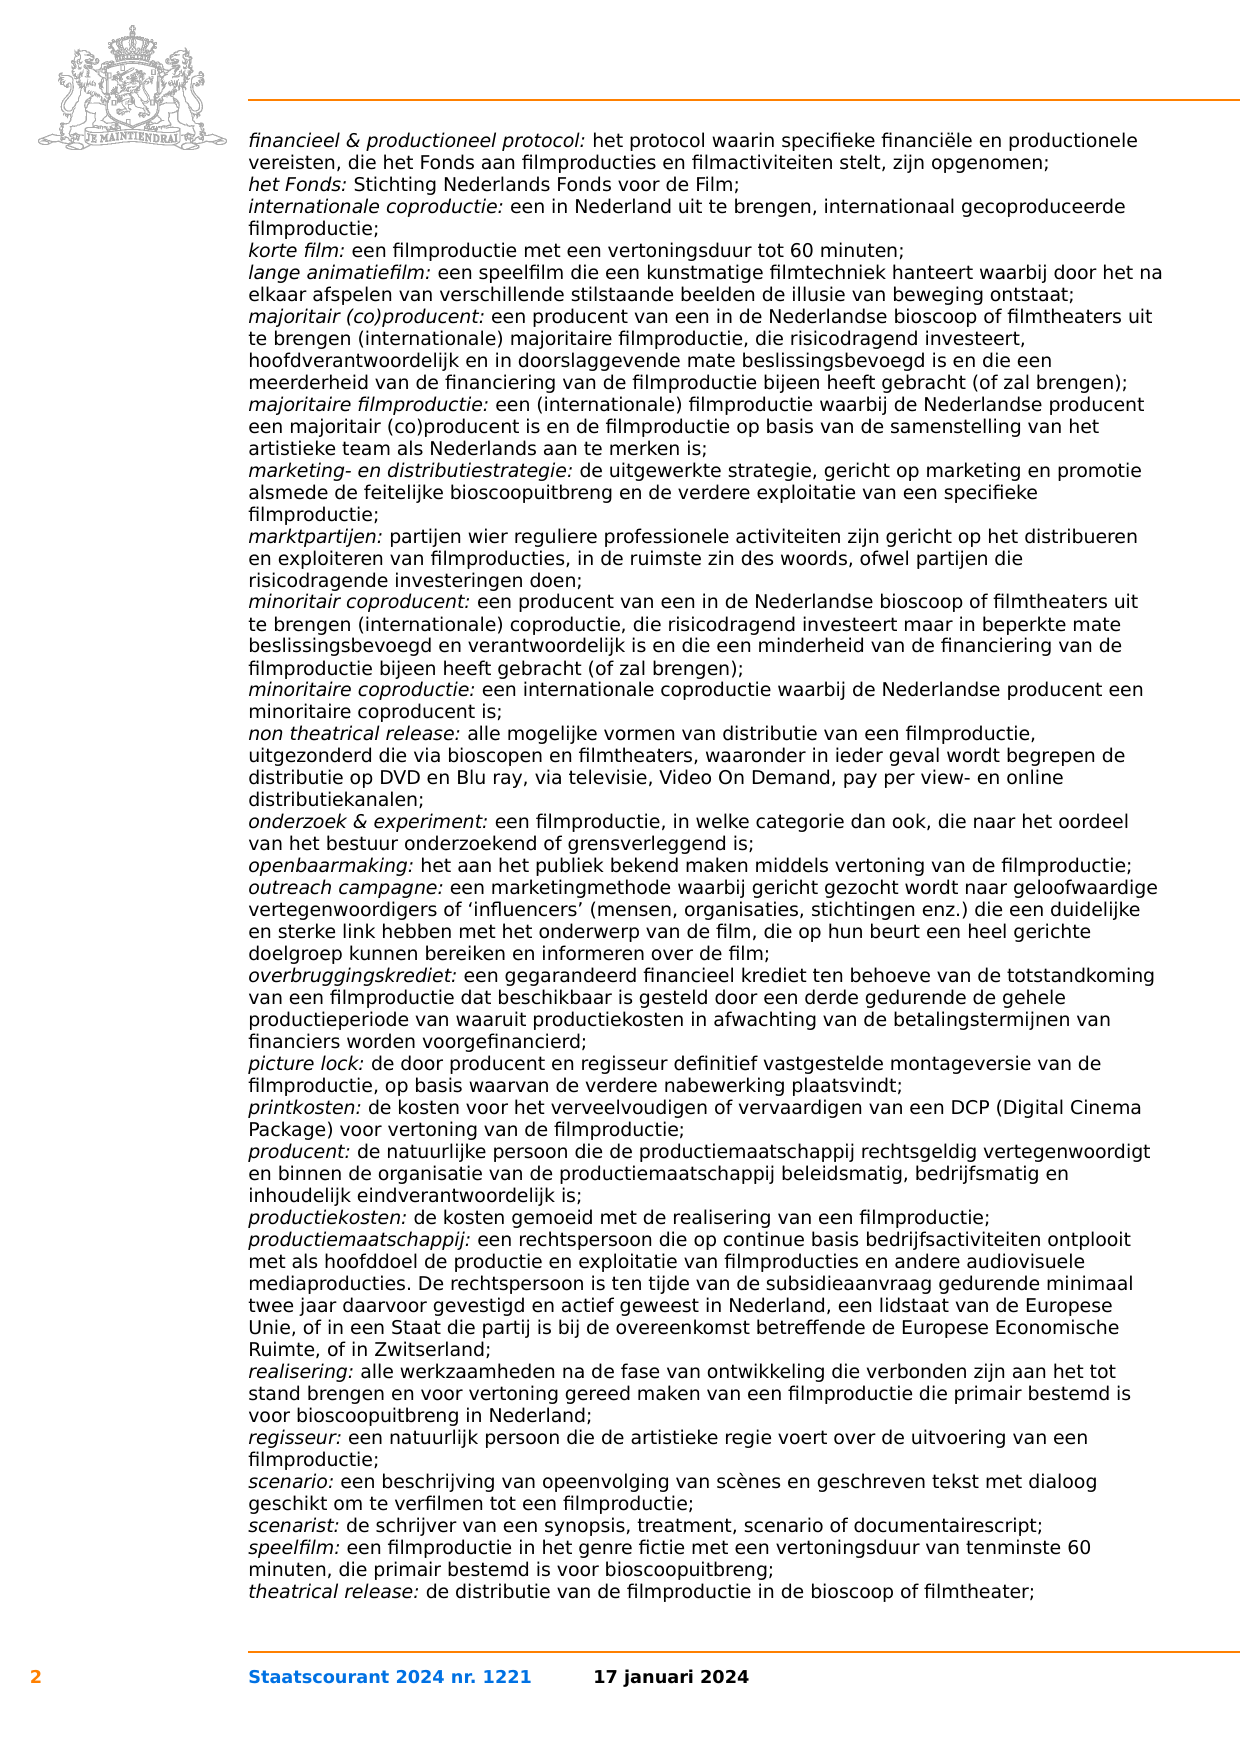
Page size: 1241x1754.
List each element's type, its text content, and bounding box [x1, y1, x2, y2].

text majoritaire filmproductie: een (internationale) filmproductie waarbij de Nederlandse producent een majoritair (co)producent is en de filmproductie op basis van de samenstelling van het artistieke team als Nederlands aan te merken is; [248, 394, 1163, 459]
text scenario: een beschrijving van opeenvolging van scènes en geschreven tekst met dialoog geschikt om te verfilmen tot een filmproductie; [248, 1471, 1163, 1514]
text productiemaatschappij: een rechtspersoon die op continue basis bedrijfsactiviteiten ontplooit met als hoofddoel de productie en exploitatie van filmproducties en andere audiovisuele mediaproducties. De rechtspersoon is ten tijde van de subsidieaanvraag gedurende minimaal twee jaar daarvoor gevestigd en actief geweest in Nederland, een lidstaat van de Europese Unie, of in een Staat die partij is bij de overeenkomst betreffende de Europese Economische Ruimte, of in Zwitserland; [248, 1229, 1163, 1361]
text realisering: alle werkzaamheden na de fase van ontwikkeling die verbonden zijn aan het tot stand brengen en voor vertoning gereed maken van een filmproductie die primair bestemd is voor bioscoopuitbreng in Nederland; [248, 1361, 1163, 1427]
text lange animatiefilm: een speelfilm die een kunstmatige filmtechniek hanteert waarbij door het na elkaar afspelen van verschillende stilstaande beelden de illusie van beweging ontstaat; [248, 262, 1163, 306]
text openbaarmaking: het aan het publiek bekend maken middels vertoning van de filmproductie; [248, 855, 1163, 877]
text picture lock: de door producent en regisseur definitief vastgestelde montageversie van de filmproductie, op basis waarvan de verdere nabewerking plaatsvindt; [248, 1053, 1163, 1097]
text printkosten: de kosten voor het verveelvoudigen of vervaardigen van een DCP (Digital Cinema Package) voor vertoning van de filmproductie; [248, 1097, 1163, 1141]
text onderzoek & experiment: een filmproductie, in welke categorie dan ook, die naar het oordeel van het bestuur onderzoekend of grensverleggend is; [248, 811, 1163, 855]
text overbruggingskrediet: een gegarandeerd financieel krediet ten behoeve van de totstandkoming van een filmproductie dat beschikbaar is gesteld door een derde gedurende de gehele productieperiode van waaruit productiekosten in afwachting van de betalingstermijnen van financiers worden voorgefinancierd; [248, 965, 1163, 1053]
text het Fonds: Stichting Nederlands Fonds voor de Film; [248, 174, 1163, 196]
text marktpartijen: partijen wier reguliere professionele activiteiten zijn gericht op het distribueren en exploiteren van filmproducties, in de ruimste zin des woords, ofwel partijen die risicodragende investeringen doen; [248, 526, 1163, 591]
text speelfilm: een filmproductie in het genre fictie met een vertoningsduur van tenminste 60 minuten, die primair bestemd is voor bioscoopuitbreng; [248, 1537, 1163, 1581]
text korte film: een filmproductie met een vertoningsduur tot 60 minuten; [248, 240, 1163, 262]
text internationale coproductie: een in Nederland uit te brengen, internationaal gecoproduceerde filmproductie; [248, 196, 1163, 240]
picture [38, 25, 227, 150]
text theatrical release: de distributie van de filmproductie in de bioscoop of filmtheater; [248, 1581, 1163, 1602]
text scenarist: de schrijver van een synopsis, treatment, scenario of documentairescript; [248, 1514, 1163, 1537]
text minoritair coproducent: een producent van een in de Nederlandse bioscoop of filmtheaters uit te brengen (internationale) coproductie, die risicodragend investeert maar in beperkte mate beslissingsbevoegd en verantwoordelijk is en die een minderheid van de financiering van de filmproductie bijeen heeft gebracht (of zal brengen); [248, 591, 1163, 679]
text outreach campagne: een marketingmethode waarbij gericht gezocht wordt naar geloofwaardige vertegenwoordigers of ‘influencers’ (mensen, organisaties, stichtingen enz.) die een duidelijke en sterke link hebben met het onderwerp van de film, die op hun beurt een heel gerichte doelgroep kunnen bereiken en informeren over de film; [248, 877, 1163, 965]
text financieel & productioneel protocol: het protocol waarin specifieke financiële en productionele vereisten, die het Fonds aan filmproducties en filmactiviteiten stelt, zijn opgenomen; [248, 130, 1163, 174]
text minoritaire coproductie: een internationale coproductie waarbij de Nederlandse producent een minoritaire coproducent is; [248, 679, 1163, 723]
text producent: de natuurlijke persoon die de productiemaatschappij rechtsgeldig vertegenwoordigt en binnen de organisatie van de productiemaatschappij beleidsmatig, bedrijfsmatig en inhoudelijk eindverantwoordelijk is; [248, 1141, 1163, 1207]
text non theatrical release: alle mogelijke vormen van distributie van een filmproductie, uitgezonderd die via bioscopen en filmtheaters, waaronder in ieder geval wordt begrepen de distributie op DVD en Blu ray, via televisie, Video On Demand, pay per view- en online distributiekanalen; [248, 723, 1163, 811]
text marketing- en distributiestrategie: de uitgewerkte strategie, gericht op marketing en promotie alsmede de feitelijke bioscoopuitbreng en de verdere exploitatie van een specifieke filmproductie; [248, 459, 1163, 526]
text majoritair (co)producent: een producent van een in de Nederlandse bioscoop of filmtheaters uit te brengen (internationale) majoritaire filmproductie, die risicodragend investeert, hoofdverantwoordelijk en in doorslaggevende mate beslissingsbevoegd is en die een meerderheid van de financiering van de filmproductie bijeen heeft gebracht (of zal brengen); [248, 306, 1163, 394]
text productiekosten: de kosten gemoeid met de realisering van een filmproductie; [248, 1207, 1163, 1229]
text regisseur: een natuurlijk persoon die de artistieke regie voert over de uitvoering van een filmproductie; [248, 1427, 1163, 1471]
